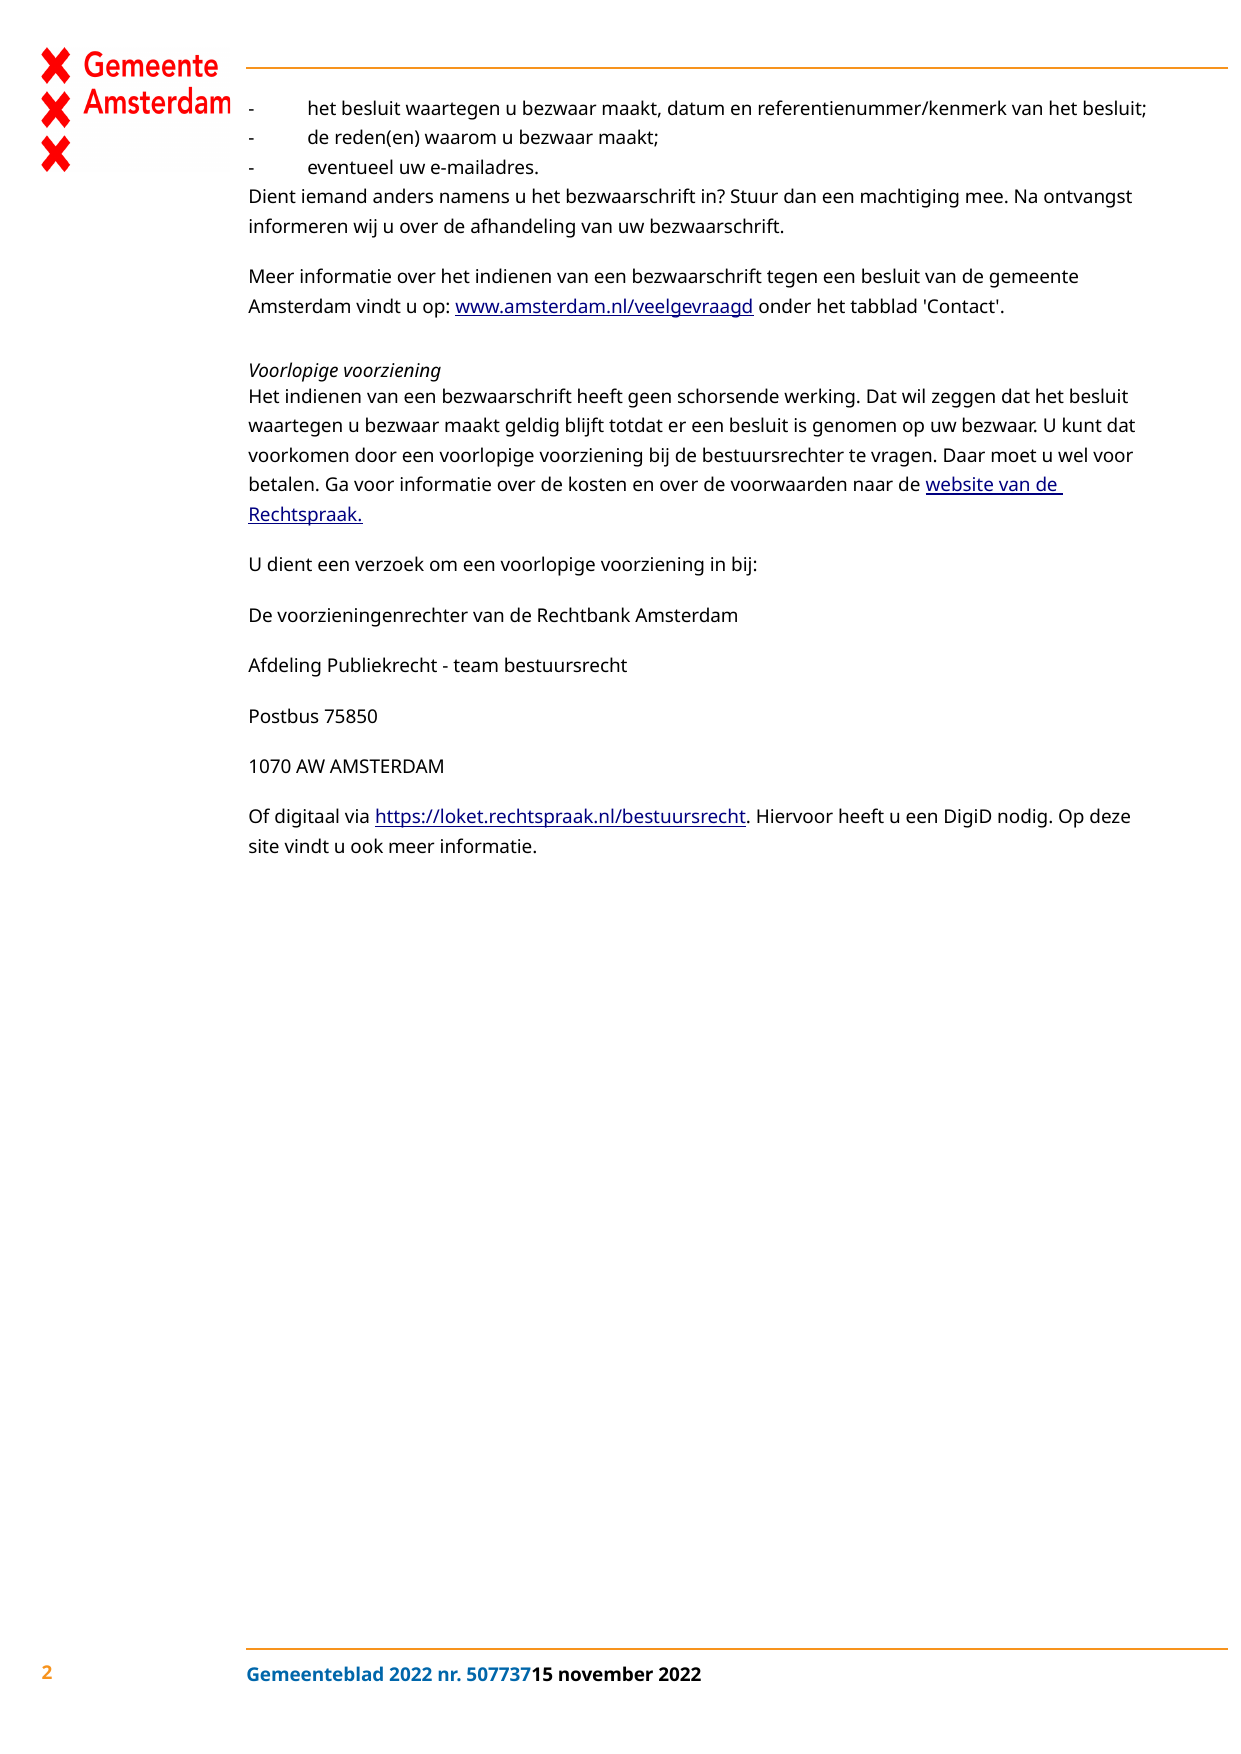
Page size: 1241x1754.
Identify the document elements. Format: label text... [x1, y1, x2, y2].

list het besluit waartegen u bezwaar maakt, datum en referentienummer/kenmerk van het besluit; [248, 95, 1152, 121]
text 1070 AW AMSTERDAM [248, 753, 1152, 779]
text Of digitaal via https://loket.rechtspraak.nl/bestuursrecht. Hiervoor heeft u een DigiD nodig. Op deze site vindt u ook meer informatie. [248, 804, 1152, 859]
text Postbus 75850 [248, 703, 1152, 728]
picture [41, 47, 231, 172]
text Dient iemand anders namens u het bezwaarschrift in? Stuur dan een machtiging mee. Na ontvangst informeren wij u over de afhandeling van uw bezwaarschrift. [248, 183, 1152, 239]
text U dient een verzoek om een voorlopige voorziening in bij: [248, 552, 1152, 577]
text Afdeling Publiekrecht - team bestuursrecht [248, 652, 1152, 678]
text Het indienen van een bezwaarschrift heeft geen schorsende werking. Dat wil zeggen dat het besluit waartegen u bezwaar maakt geldig blijft totdat er een besluit is genomen op uw bezwaar. U kunt dat voorkomen door een voorlopige voorziening bij de bestuursrechter te vragen. Daar moet u wel voor betalen. Ga voor informatie over de kosten en over de voorwaarden naar de website van de Rechtspraak. [248, 383, 1152, 527]
list de reden(en) waarom u bezwaar maakt; [248, 124, 1152, 150]
text Meer informatie over het indienen van een bezwaarschrift tegen een besluit van de gemeente Amsterdam vindt u op: www.amsterdam.nl/veelgevraagd onder het tabblad 'Contact'. [248, 263, 1152, 319]
text De voorzieningenrechter van de Rechtbank Amsterdam [248, 602, 1152, 628]
list eventueel uw e-mailadres. [248, 154, 1152, 180]
text Voorlopige voorziening [248, 357, 1152, 383]
